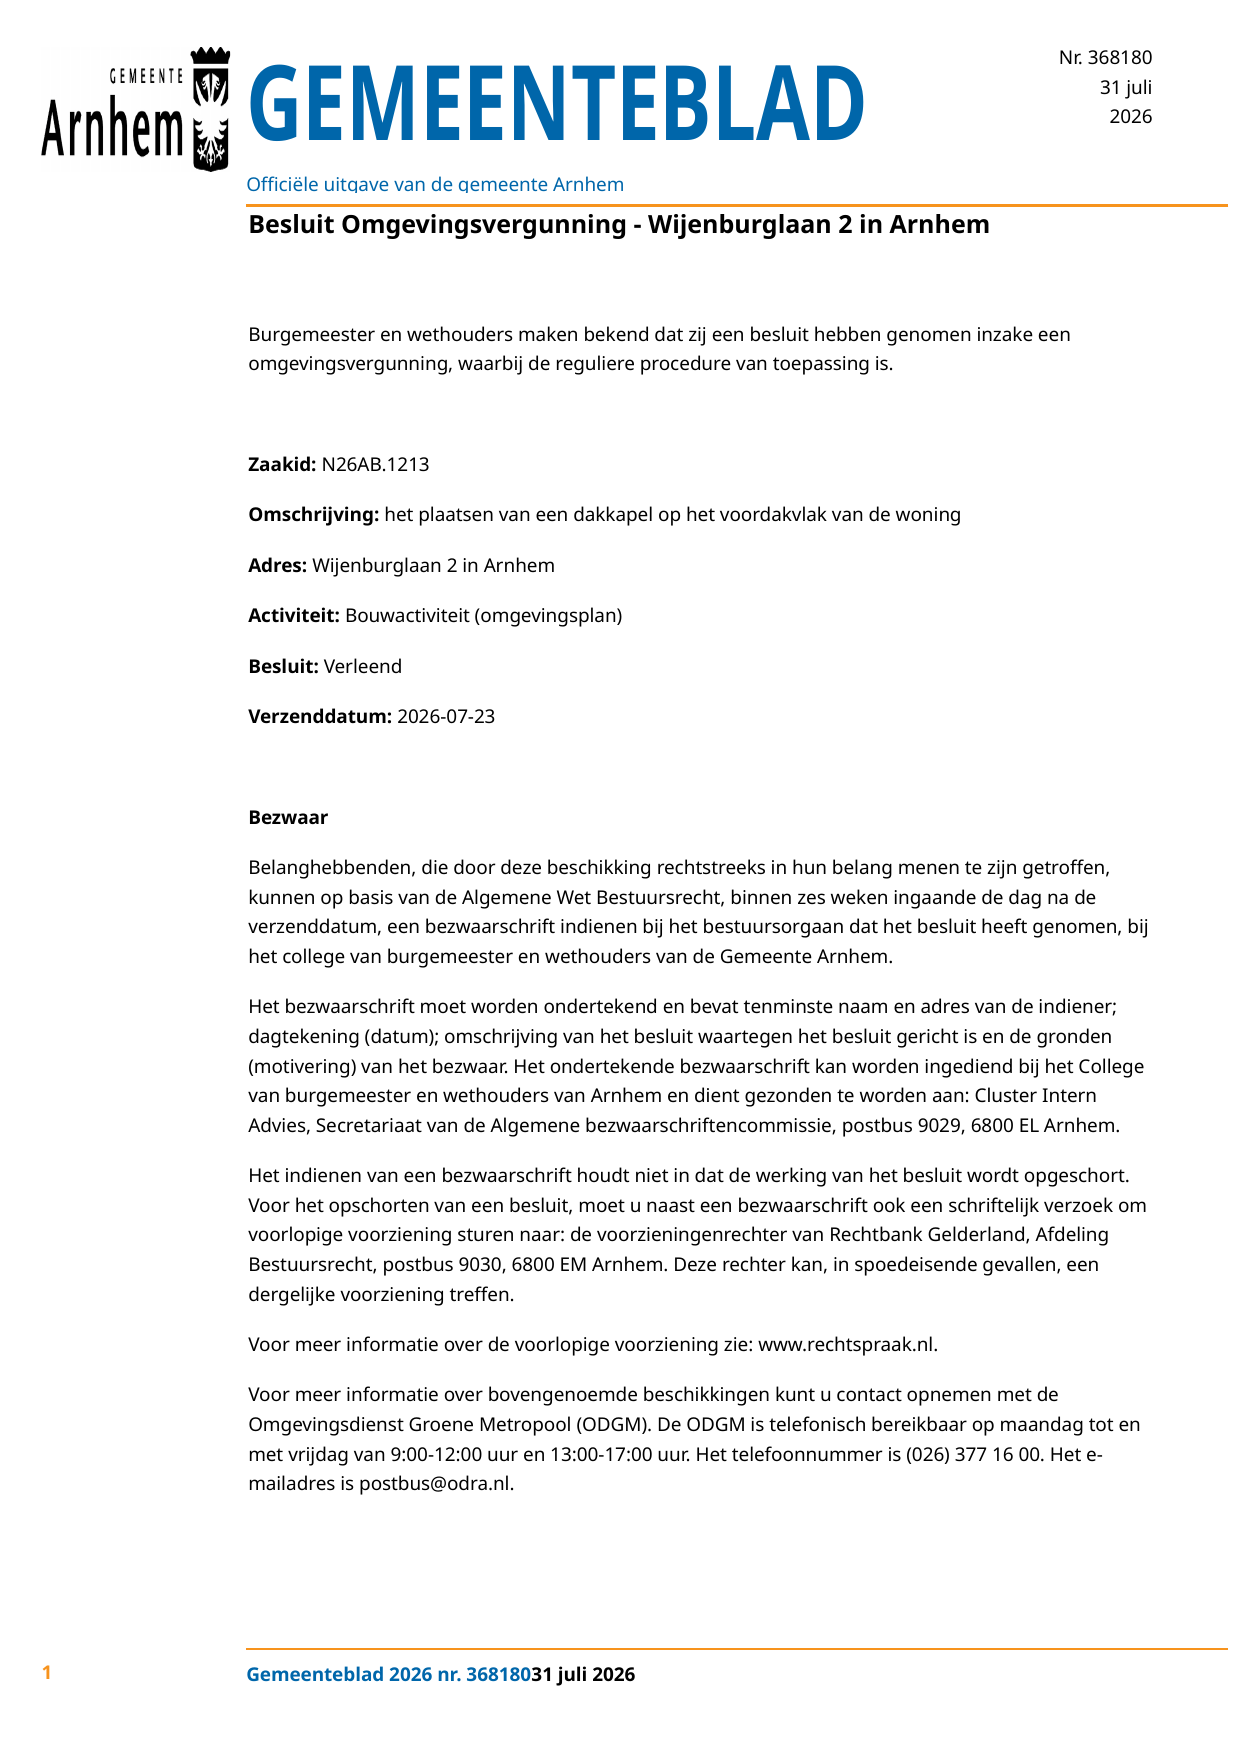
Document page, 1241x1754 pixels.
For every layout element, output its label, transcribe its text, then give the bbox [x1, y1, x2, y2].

text Zaakid: N26AB.1213 [248, 451, 1152, 477]
text Voor meer informatie over de voorlopige voorziening zie: www.rechtspraak.nl. [248, 1331, 1152, 1357]
text Activiteit: Bouwactiviteit (omgevingsplan) [248, 602, 1152, 628]
text Besluit Omgevingsvergunning - Wijenburglaan 2 in Arnhem [248, 207, 1152, 241]
text Besluit: Verleend [248, 653, 1152, 678]
text Bezwaar [248, 804, 1152, 830]
text Verzenddatum: 2026-07-23 [248, 703, 1152, 729]
text Het indienen van een bezwaarschrift houdt niet in dat de werking van het besluit wordt opgeschort. Voor het opschorten van een besluit, moet u naast een bezwaarschrift ook een schriftelijk verzoek om voorlopige voorziening sturen naar: de voorzieningenrechter van Rechtbank Gelderland, Afdeling Bestuursrecht, postbus 9030, 6800 EM Arnhem. Deze rechter kan, in spoedeisende gevallen, een dergelijke voorziening treffen. [248, 1162, 1152, 1306]
text Omschrijving: het plaatsen van een dakkapel op het voordakvlak van de woning [248, 502, 1152, 527]
text Voor meer informatie over bovengenoemde beschikkingen kunt u contact opnemen met de Omgevingsdienst Groene Metropool (ODGM). De ODGM is telefonisch bereikbaar op maandag tot en met vrijdag van 9:00-12:00 uur en 13:00-17:00 uur. Het telefoonnummer is (026) 377 16 00. Het e-mailadres is postbus@odra.nl. [248, 1382, 1152, 1496]
picture [41, 47, 231, 172]
text Burgemeester en wethouders maken bekend dat zij een besluit hebben genomen inzake een omgevingsvergunning, waarbij de reguliere procedure van toepassing is. [248, 321, 1152, 376]
text Belanghebbenden, die door deze beschikking rechtstreeks in hun belang menen te zijn getroffen, kunnen op basis van de Algemene Wet Bestuursrecht, binnen zes weken ingaande de dag na de verzenddatum, een bezwaarschrift indienen bij het bestuursorgaan dat het besluit heeft genomen, bij het college van burgemeester en wethouders van de Gemeente Arnhem. [248, 854, 1152, 969]
text Het bezwaarschrift moet worden ondertekend en bevat tenminste naam en adres van de indiener; dagtekening (datum); omschrijving van het besluit waartegen het besluit gericht is en de gronden (motivering) van het bezwaar. Het ondertekende bezwaarschrift kan worden ingediend bij het College van burgemeester en wethouders van Arnhem en dient gezonden te worden aan: Cluster Intern Advies, Secretariaat van de Algemene bezwaarschriftencommissie, postbus 9029, 6800 EL Arnhem. [248, 994, 1152, 1138]
text Adres: Wijenburglaan 2 in Arnhem [248, 552, 1152, 578]
